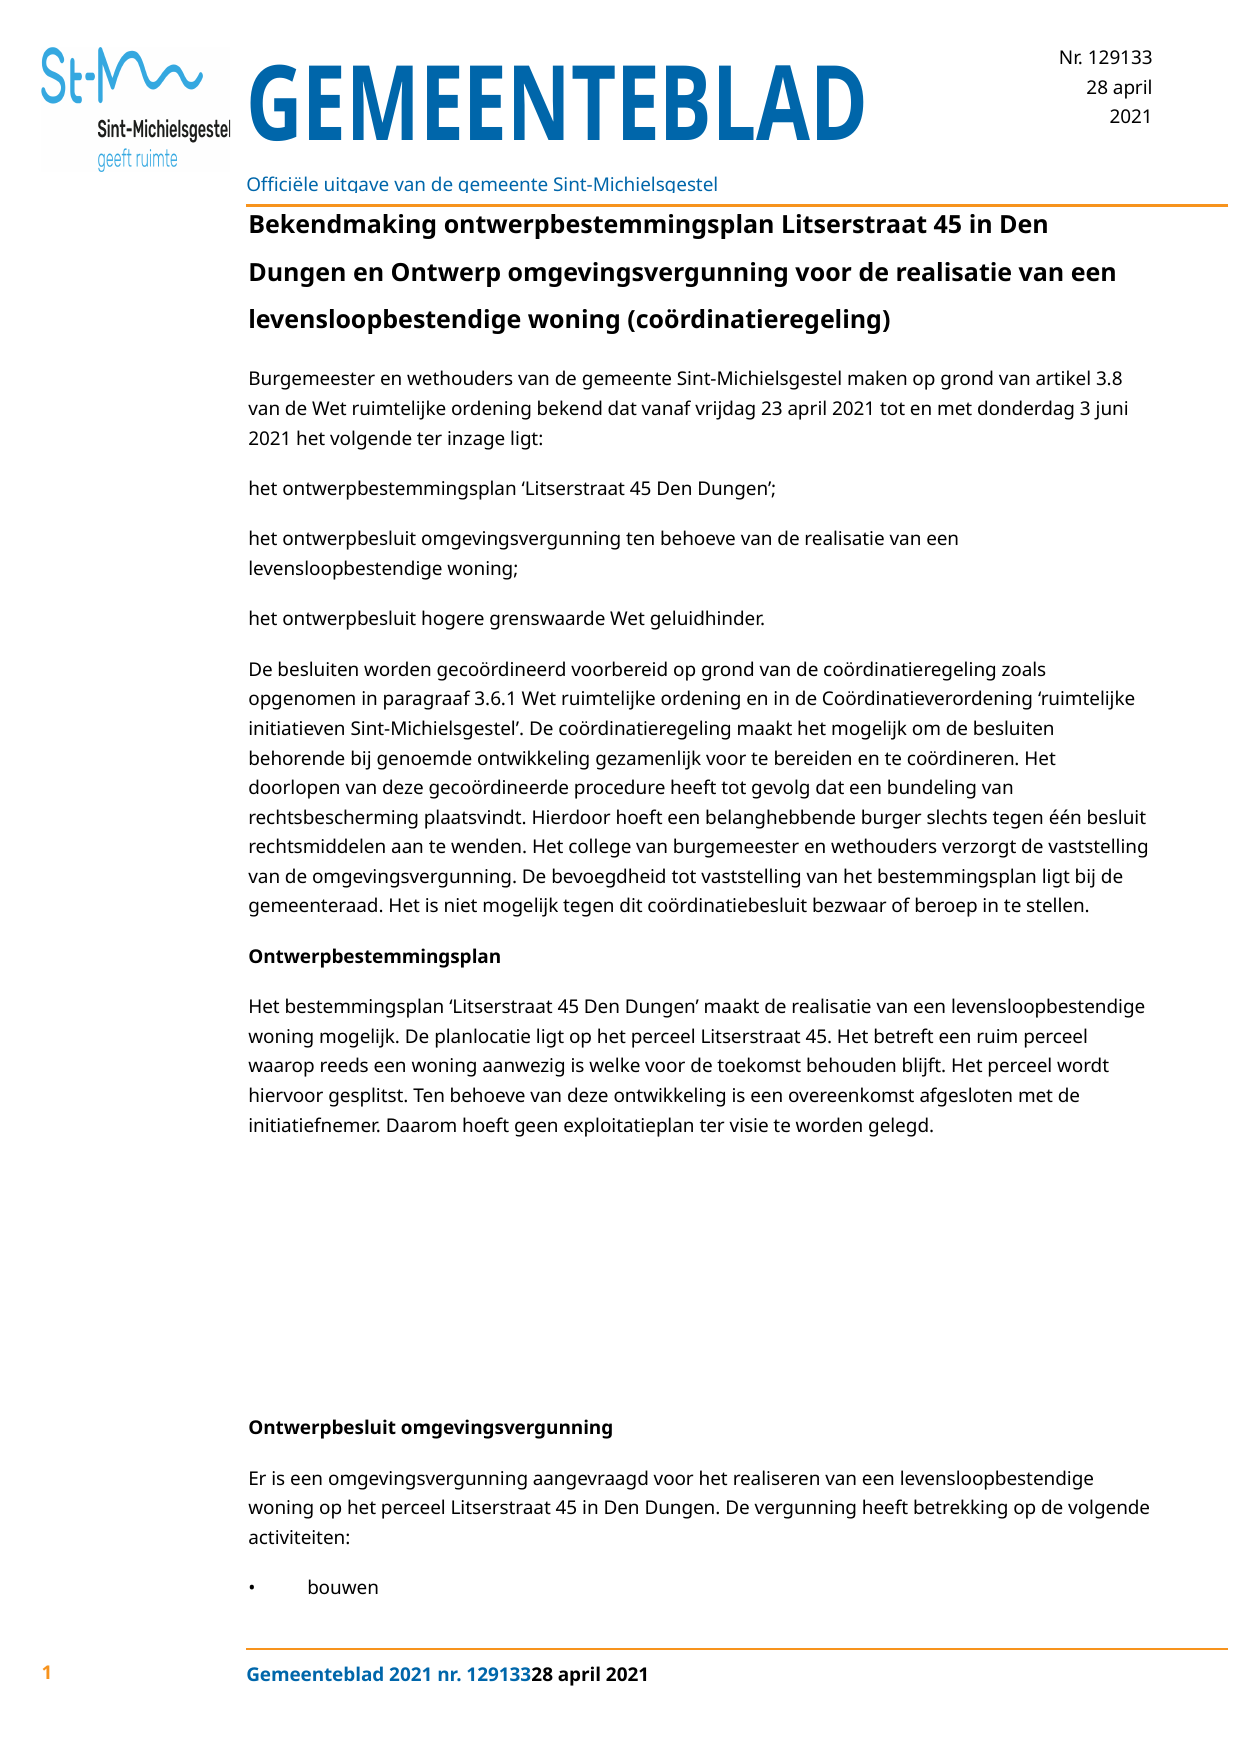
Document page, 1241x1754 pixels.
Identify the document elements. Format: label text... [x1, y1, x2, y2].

list bouwen [248, 1574, 1152, 1600]
text Bekendmaking ontwerpbestemmingsplan Litserstraat 45 in Den Dungen en Ontwerp omgevingsvergunning voor de realisatie van een levensloopbestendige woning (coördinatieregeling) [248, 207, 1152, 336]
text het ontwerpbestemmingsplan ‘Litserstraat 45 Den Dungen’; [248, 475, 1152, 501]
text Ontwerpbesluit omgevingsvergunning [248, 1414, 1152, 1440]
text Er is een omgevingsvergunning aangevraagd voor het realiseren van een levensloopbestendige woning op het perceel Litserstraat 45 in Den Dungen. De vergunning heeft betrekking op de volgende activiteiten: [248, 1465, 1152, 1549]
text Burgemeester en wethouders van de gemeente Sint-Michielsgestel maken op grond van artikel 3.8 van de Wet ruimtelijke ordening bekend dat vanaf vrijdag 23 april 2021 tot en met donderdag 3 juni 2021 het volgende ter inzage ligt: [248, 366, 1152, 450]
text het ontwerpbesluit hogere grenswaarde Wet geluidhinder. [248, 606, 1152, 631]
text De besluiten worden gecoördineerd voorbereid op grond van de coördinatieregeling zoals opgenomen in paragraaf 3.6.1 Wet ruimtelijke ordening en in de Coördinatieverordening ‘ruimtelijke initiatieven Sint-Michielsgestel’. De coördinatieregeling maakt het mogelijk om de besluiten behorende bij genoemde ontwikkeling gezamenlijk voor te bereiden en te coördineren. Het doorlopen van deze gecoördineerde procedure heeft tot gevolg dat een bundeling van rechtsbescherming plaatsvindt. Hierdoor hoeft een belanghebbende burger slechts tegen één besluit rechtsmiddelen aan te wenden. Het college van burgemeester en wethouders verzorgt de vaststelling van de omgevingsvergunning. De bevoegdheid tot vaststelling van het bestemmingsplan ligt bij de gemeenteraad. Het is niet mogelijk tegen dit coördinatiebesluit bezwaar of beroep in te stellen. [248, 656, 1152, 918]
text Het bestemmingsplan ‘Litserstraat 45 Den Dungen’ maakt de realisatie van een levensloopbestendige woning mogelijk. De planlocatie ligt op het perceel Litserstraat 45. Het betreft een ruim perceel waarop reeds een woning aanwezig is welke voor de toekomst behouden blijft. Het perceel wordt hiervoor gesplitst. Ten behoeve van deze ontwikkeling is een overeenkomst afgesloten met de initiatiefnemer. Daarom hoeft geen exploitatieplan ter visie te worden gelegd. [248, 993, 1152, 1137]
text Ontwerpbestemmingsplan [248, 943, 1152, 969]
picture [41, 47, 231, 172]
text het ontwerpbesluit omgevingsvergunning ten behoeve van de realisatie van een levensloopbestendige woning; [248, 526, 1152, 581]
